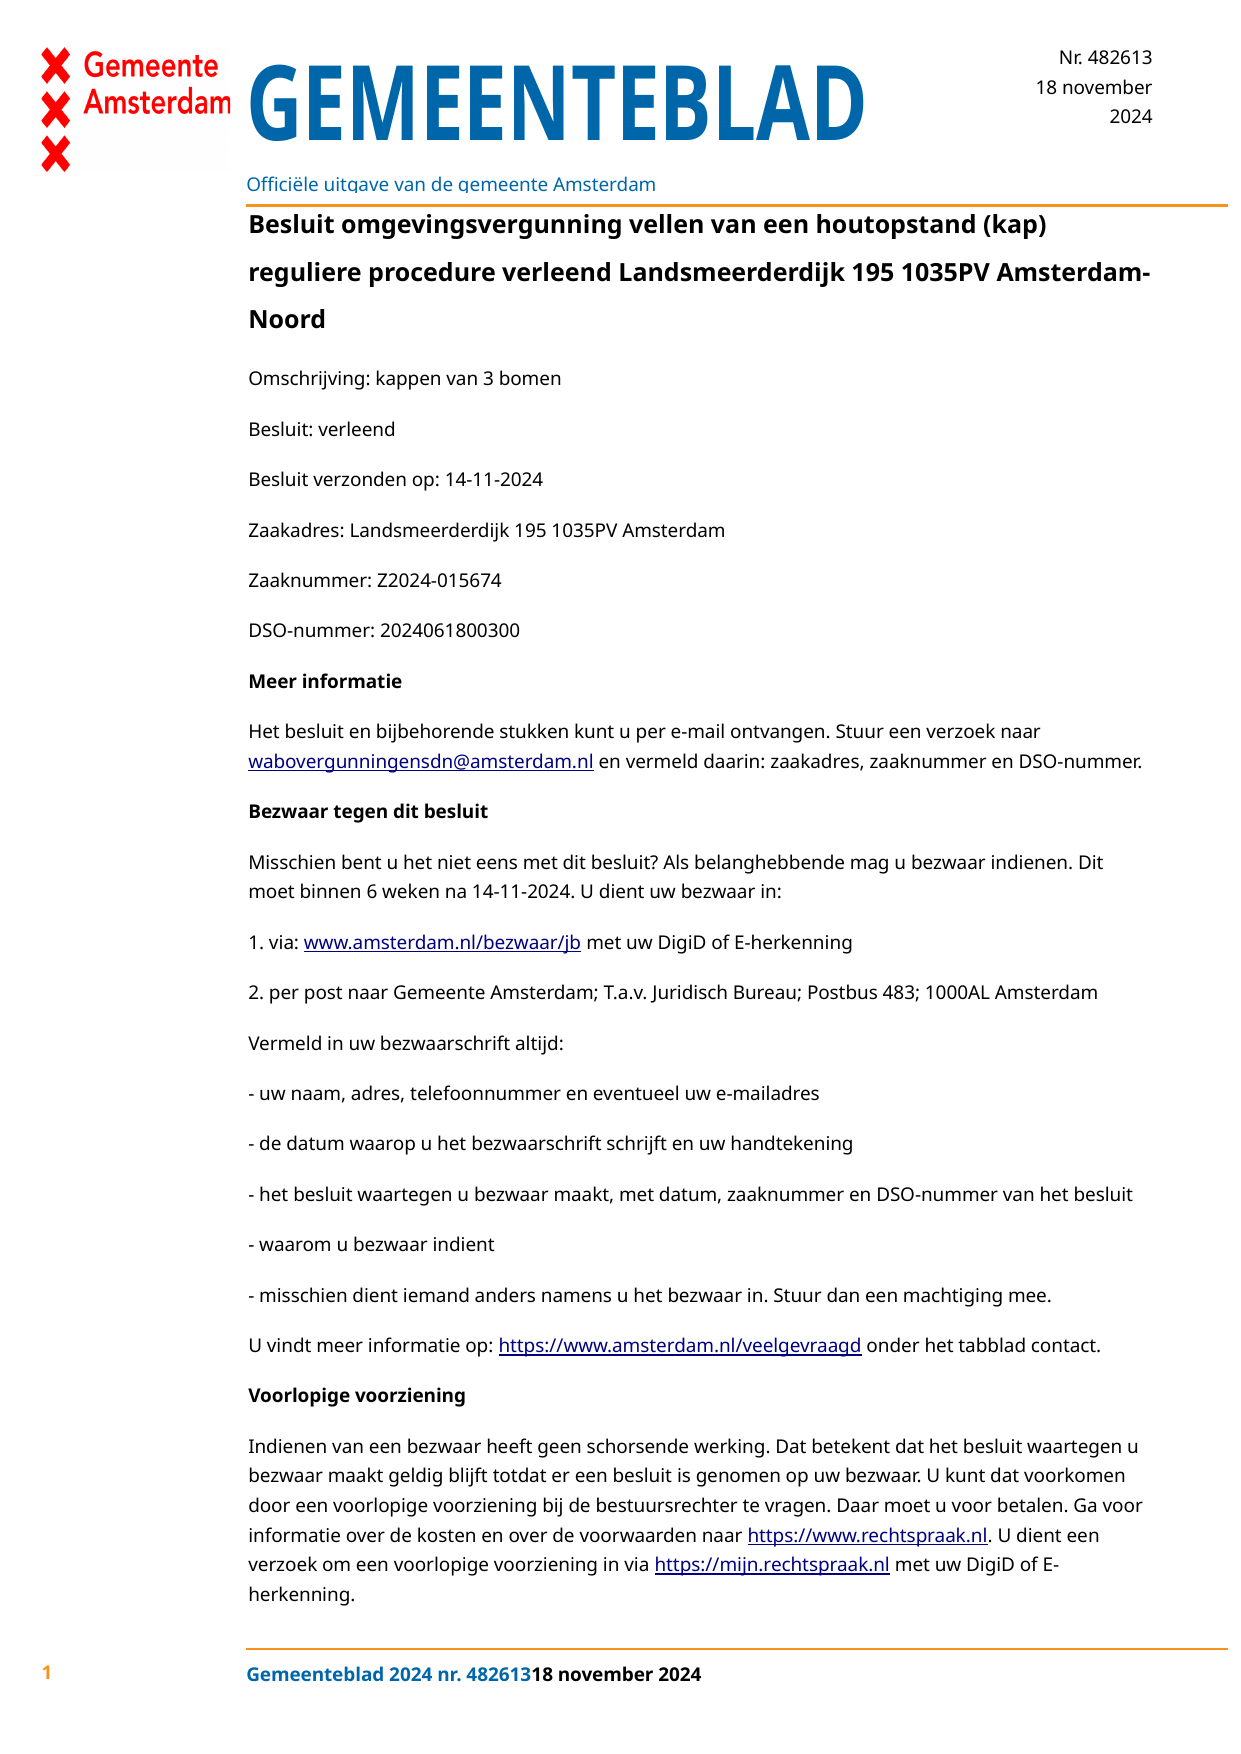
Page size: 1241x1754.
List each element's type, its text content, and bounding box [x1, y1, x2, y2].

text DSO-nummer: 2024061800300 [248, 618, 1152, 643]
text 2. per post naar Gemeente Amsterdam; T.a.v. Juridisch Bureau; Postbus 483; 1000AL Amsterdam [248, 979, 1152, 1005]
text Indienen van een bezwaar heeft geen schorsende werking. Dat betekent dat het besluit waartegen u bezwaar maakt geldig blijft totdat er een besluit is genomen op uw bezwaar. U kunt dat voorkomen door een voorlopige voorziening bij de bestuursrechter te vragen. Daar moet u voor betalen. Ga voor informatie over de kosten en over de voorwaarden naar https://www.rechtspraak.nl. U dient een verzoek om een voorlopige voorziening in via https://mijn.rechtspraak.nl met uw DigiD of E-herkenning. [248, 1433, 1152, 1607]
text 1. via: www.amsterdam.nl/bezwaar/jb met uw DigiD of E-herkenning [248, 929, 1152, 954]
text Misschien bent u het niet eens met dit besluit? Als belanghebbende mag u bezwaar indienen. Dit moet binnen 6 weken na 14-11-2024. U dient uw bezwaar in: [248, 849, 1152, 904]
text Omschrijving: kappen van 3 bomen [248, 366, 1152, 391]
text - de datum waarop u het bezwaarschrift schrijft en uw handtekening [248, 1131, 1152, 1156]
text Besluit omgevingsvergunning vellen van een houtopstand (kap) reguliere procedure verleend Landsmeerderdijk 195 1035PV Amsterdam-Noord [248, 207, 1152, 336]
picture [41, 47, 231, 172]
text Voorlopige voorziening [248, 1383, 1152, 1408]
text Besluit: verleend [248, 416, 1152, 442]
text Vermeld in uw bezwaarschrift altijd: [248, 1030, 1152, 1055]
text Het besluit en bijbehorende stukken kunt u per e-mail ontvangen. Stuur een verzoek naar wabovergunningensdn@amsterdam.nl en vermeld daarin: zaakadres, zaaknummer en DSO-nummer. [248, 718, 1152, 774]
text - het besluit waartegen u bezwaar maakt, met datum, zaaknummer en DSO-nummer van het besluit [248, 1181, 1152, 1207]
text Meer informatie [248, 668, 1152, 694]
text Bezwaar tegen dit besluit [248, 798, 1152, 824]
text Zaakadres: Landsmeerderdijk 195 1035PV Amsterdam [248, 517, 1152, 542]
text - misschien dient iemand anders namens u het bezwaar in. Stuur dan een machtiging mee. [248, 1282, 1152, 1307]
text - waarom u bezwaar indient [248, 1231, 1152, 1257]
text Besluit verzonden op: 14-11-2024 [248, 466, 1152, 492]
text - uw naam, adres, telefoonnummer en eventueel uw e-mailadres [248, 1080, 1152, 1106]
text U vindt meer informatie op: https://www.amsterdam.nl/veelgevraagd onder het tabblad contact. [248, 1332, 1152, 1358]
text Zaaknummer: Z2024-015674 [248, 567, 1152, 593]
